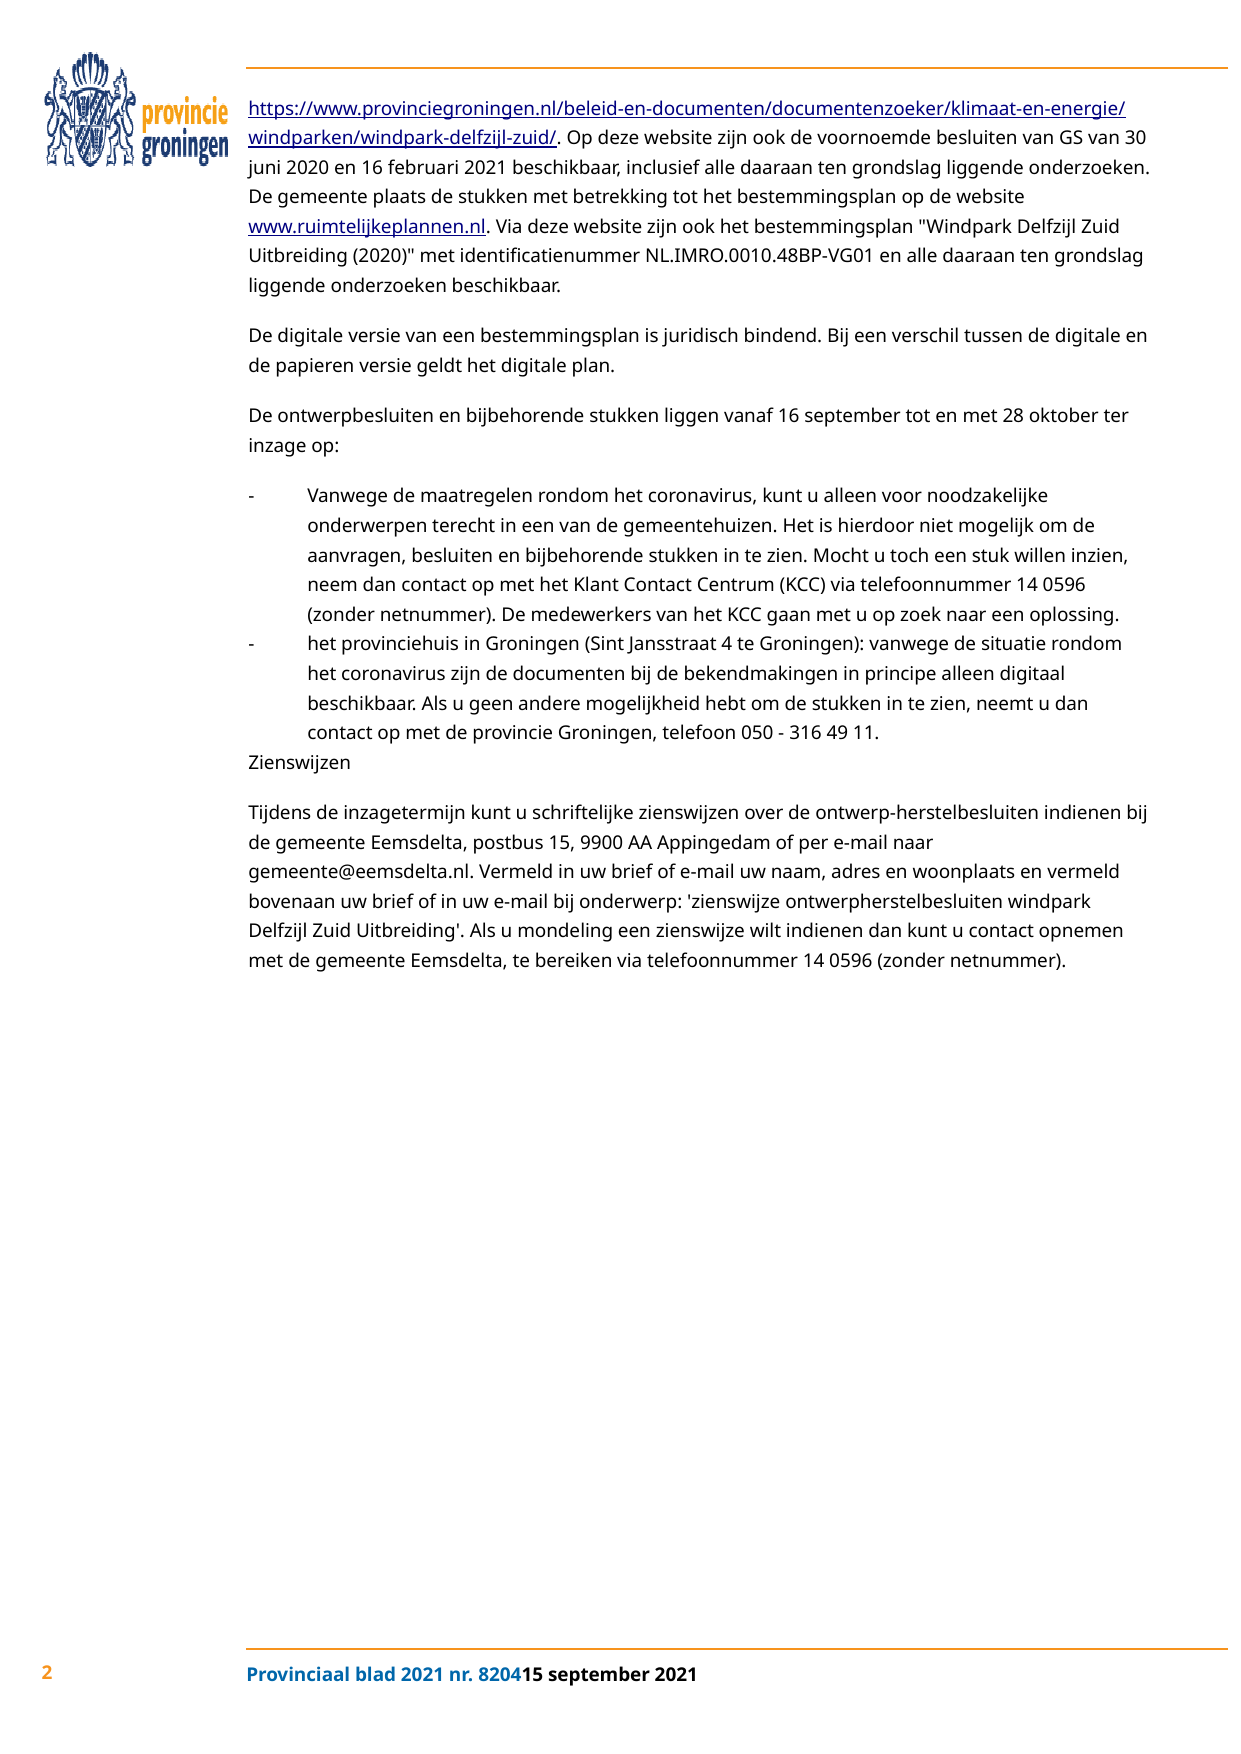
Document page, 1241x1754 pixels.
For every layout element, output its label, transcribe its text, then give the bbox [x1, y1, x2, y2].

picture [41, 47, 231, 172]
list het provinciehuis in Groningen (Sint Jansstraat 4 te Groningen): vanwege de situatie rondom het coronavirus zijn de documenten bij de bekendmakingen in principe alleen digitaal beschikbaar. Als u geen andere mogelijkheid hebt om de stukken in te zien, neemt u dan contact op met de provincie Groningen, telefoon 050 - 316 49 11. [248, 631, 1152, 745]
text Zienswijzen [248, 749, 1152, 775]
text De digitale versie van een bestemmingsplan is juridisch bindend. Bij een verschil tussen de digitale en de papieren versie geldt het digitale plan. [248, 323, 1152, 378]
text De ontwerpbesluiten en bijbehorende stukken liggen vanaf 16 september tot en met 28 oktober ter inzage op: [248, 403, 1152, 458]
text Tijdens de inzagetermijn kunt u schriftelijke zienswijzen over de ontwerp-herstelbesluiten indienen bij de gemeente Eemsdelta, postbus 15, 9900 AA Appingedam of per e-mail naar gemeente@eemsdelta.nl. Vermeld in uw brief of e-mail uw naam, adres en woonplaats en vermeld bovenaan uw brief of in uw e-mail bij onderwerp: 'zienswijze ontwerpherstelbesluiten windpark Delfzijl Zuid Uitbreiding'. Als u mondeling een zienswijze wilt indienen dan kunt u contact opnemen met de gemeente Eemsdelta, te bereiken via telefoonnummer 14 0596 (zonder netnummer). [248, 799, 1152, 973]
list Vanwege de maatregelen rondom het coronavirus, kunt u alleen voor noodzakelijke onderwerpen terecht in een van de gemeentehuizen. Het is hierdoor niet mogelijk om de aanvragen, besluiten en bijbehorende stukken in te zien. Mocht u toch een stuk willen inzien, neem dan contact op met het Klant Contact Centrum (KCC) via telefoonnummer 14 0596 (zonder netnummer). De medewerkers van het KCC gaan met u op zoek naar een oplossing. [248, 483, 1152, 627]
text https://www.provinciegroningen.nl/beleid-en-documenten/documentenzoeker/klimaat-en-energie/windparken/windpark-delfzijl-zuid/. Op deze website zijn ook de voornoemde besluiten van GS van 30 juni 2020 en 16 februari 2021 beschikbaar, inclusief alle daaraan ten grondslag liggende onderzoeken. De gemeente plaats de stukken met betrekking tot het bestemmingsplan op de website www.ruimtelijkeplannen.nl. Via deze website zijn ook het bestemmingsplan "Windpark Delfzijl Zuid Uitbreiding (2020)" met identificatienummer NL.IMRO.0010.48BP-VG01 en alle daaraan ten grondslag liggende onderzoeken beschikbaar. [248, 95, 1152, 298]
